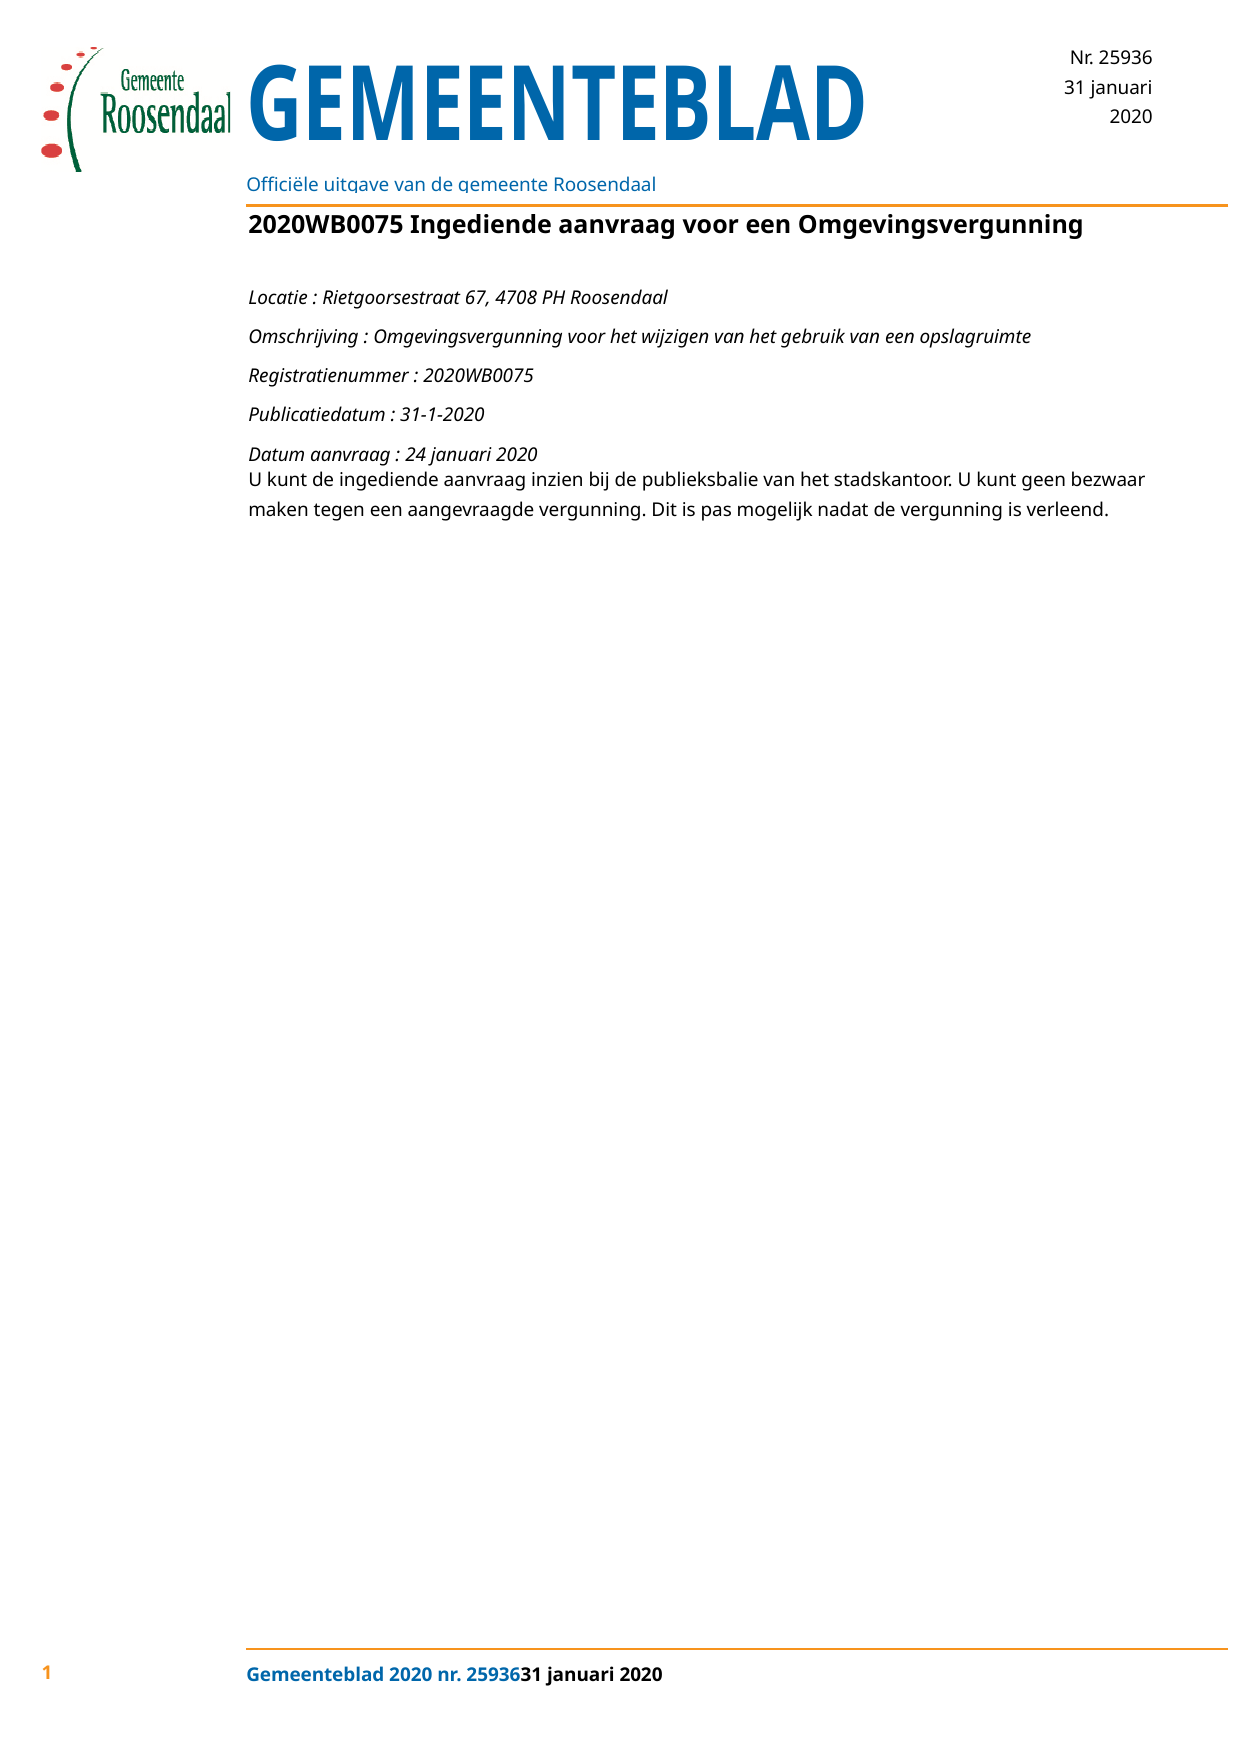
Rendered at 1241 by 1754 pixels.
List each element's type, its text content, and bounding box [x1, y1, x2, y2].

picture [41, 47, 231, 172]
text U kunt de ingediende aanvraag inzien bij de publieksbalie van het stadskantoor. U kunt geen bezwaar maken tegen een aangevraagde vergunning. Dit is pas mogelijk nadat de vergunning is verleend. [248, 467, 1152, 522]
text Omschrijving : Omgevingsvergunning voor het wijzigen van het gebruik van een opslagruimte [248, 323, 1152, 349]
text Registratienummer : 2020WB0075 [248, 362, 1152, 388]
text Datum aanvraag : 24 januari 2020 [248, 441, 1152, 467]
text 2020WB0075 Ingediende aanvraag voor een Omgevingsvergunning [248, 207, 1152, 241]
text Locatie : Rietgoorsestraat 67, 4708 PH Roosendaal [248, 284, 1152, 309]
text Publicatiedatum : 31-1-2020 [248, 402, 1152, 427]
